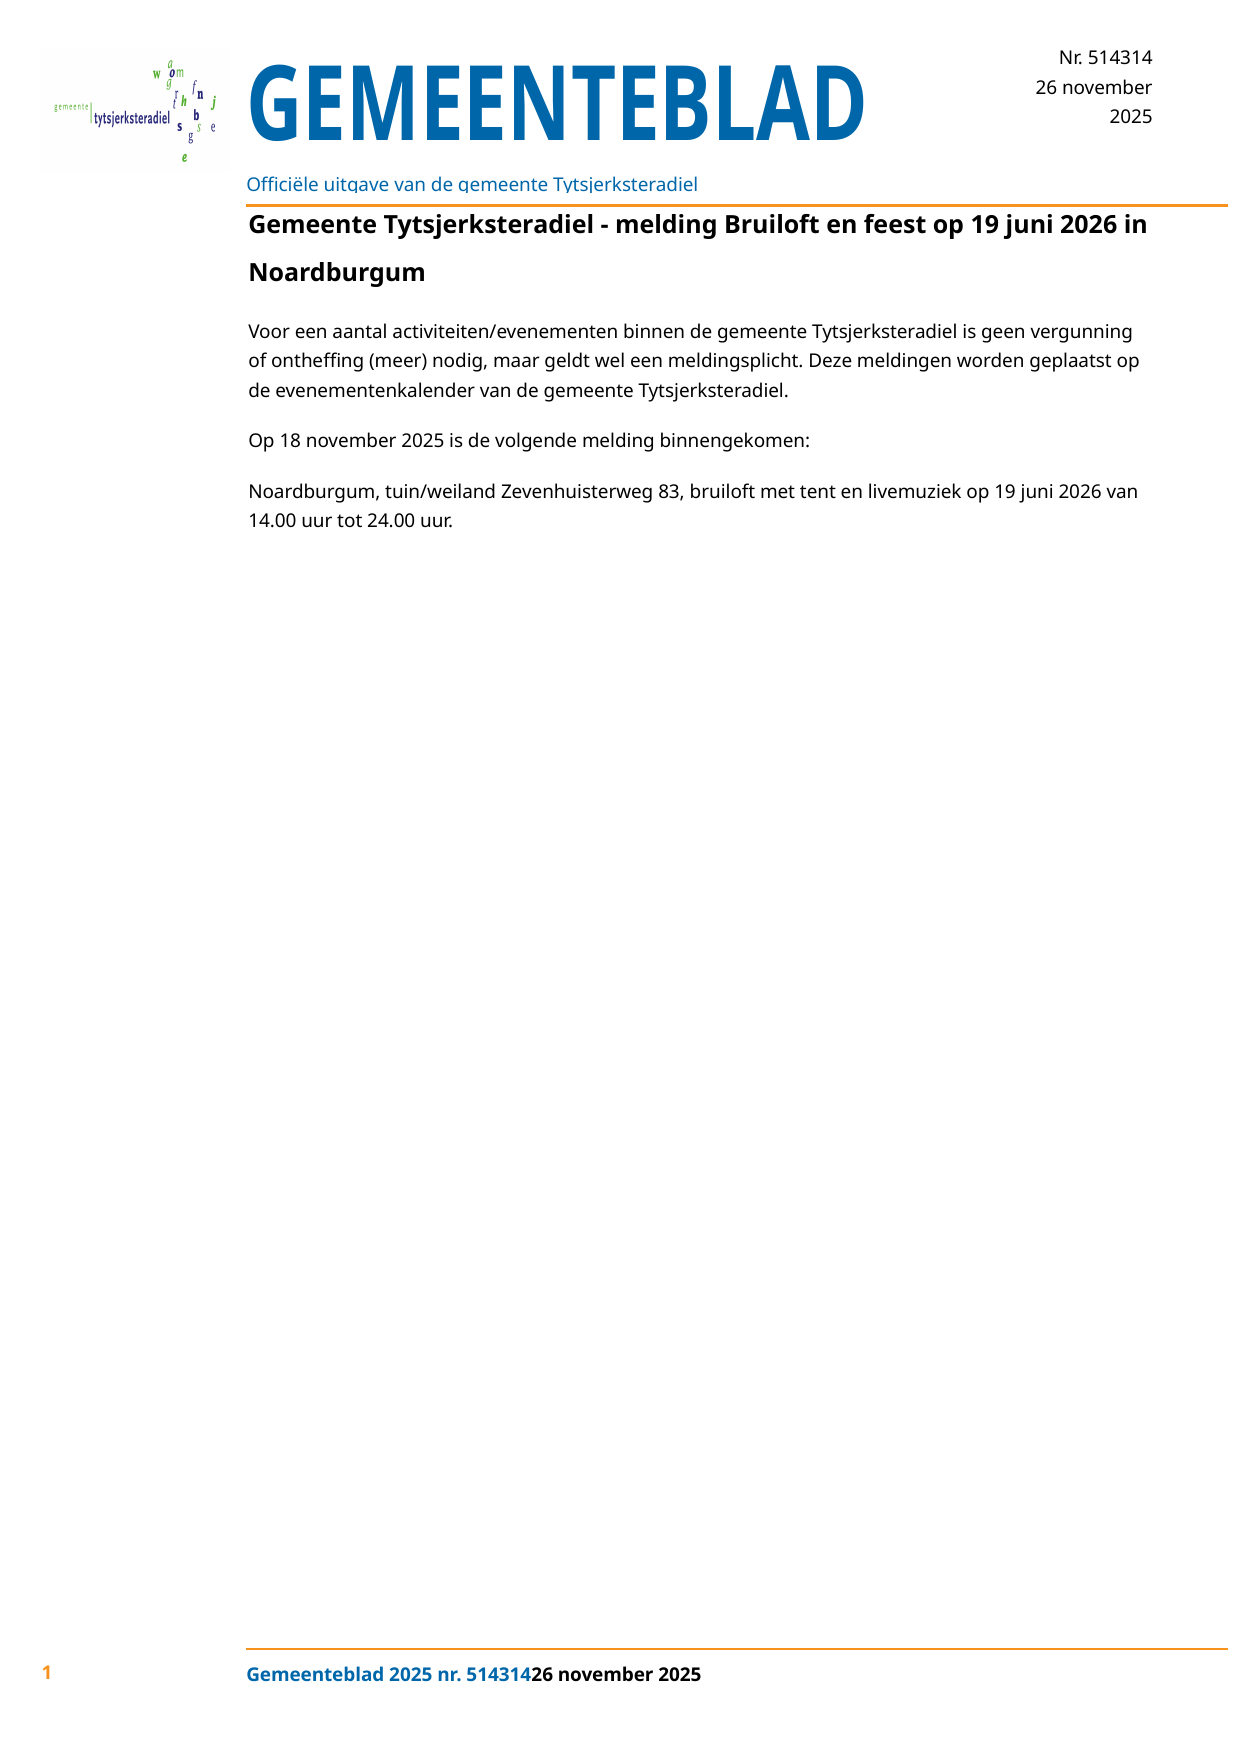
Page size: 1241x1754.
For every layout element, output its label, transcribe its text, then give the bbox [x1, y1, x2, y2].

picture [41, 47, 231, 172]
text Noardburgum, tuin/weiland Zevenhuisterweg 83, bruiloft met tent en livemuziek op 19 juni 2026 van 14.00 uur tot 24.00 uur. [248, 478, 1152, 533]
text Op 18 november 2025 is de volgende melding binnengekomen: [248, 427, 1152, 453]
text Voor een aantal activiteiten/evenementen binnen de gemeente Tytsjerksteradiel is geen vergunning of ontheffing (meer) nodig, maar geldt wel een meldingsplicht. Deze meldingen worden geplaatst op de evenementenkalender van de gemeente Tytsjerksteradiel. [248, 318, 1152, 403]
text Gemeente Tytsjerksteradiel - melding Bruiloft en feest op 19 juni 2026 in Noardburgum [248, 207, 1152, 288]
